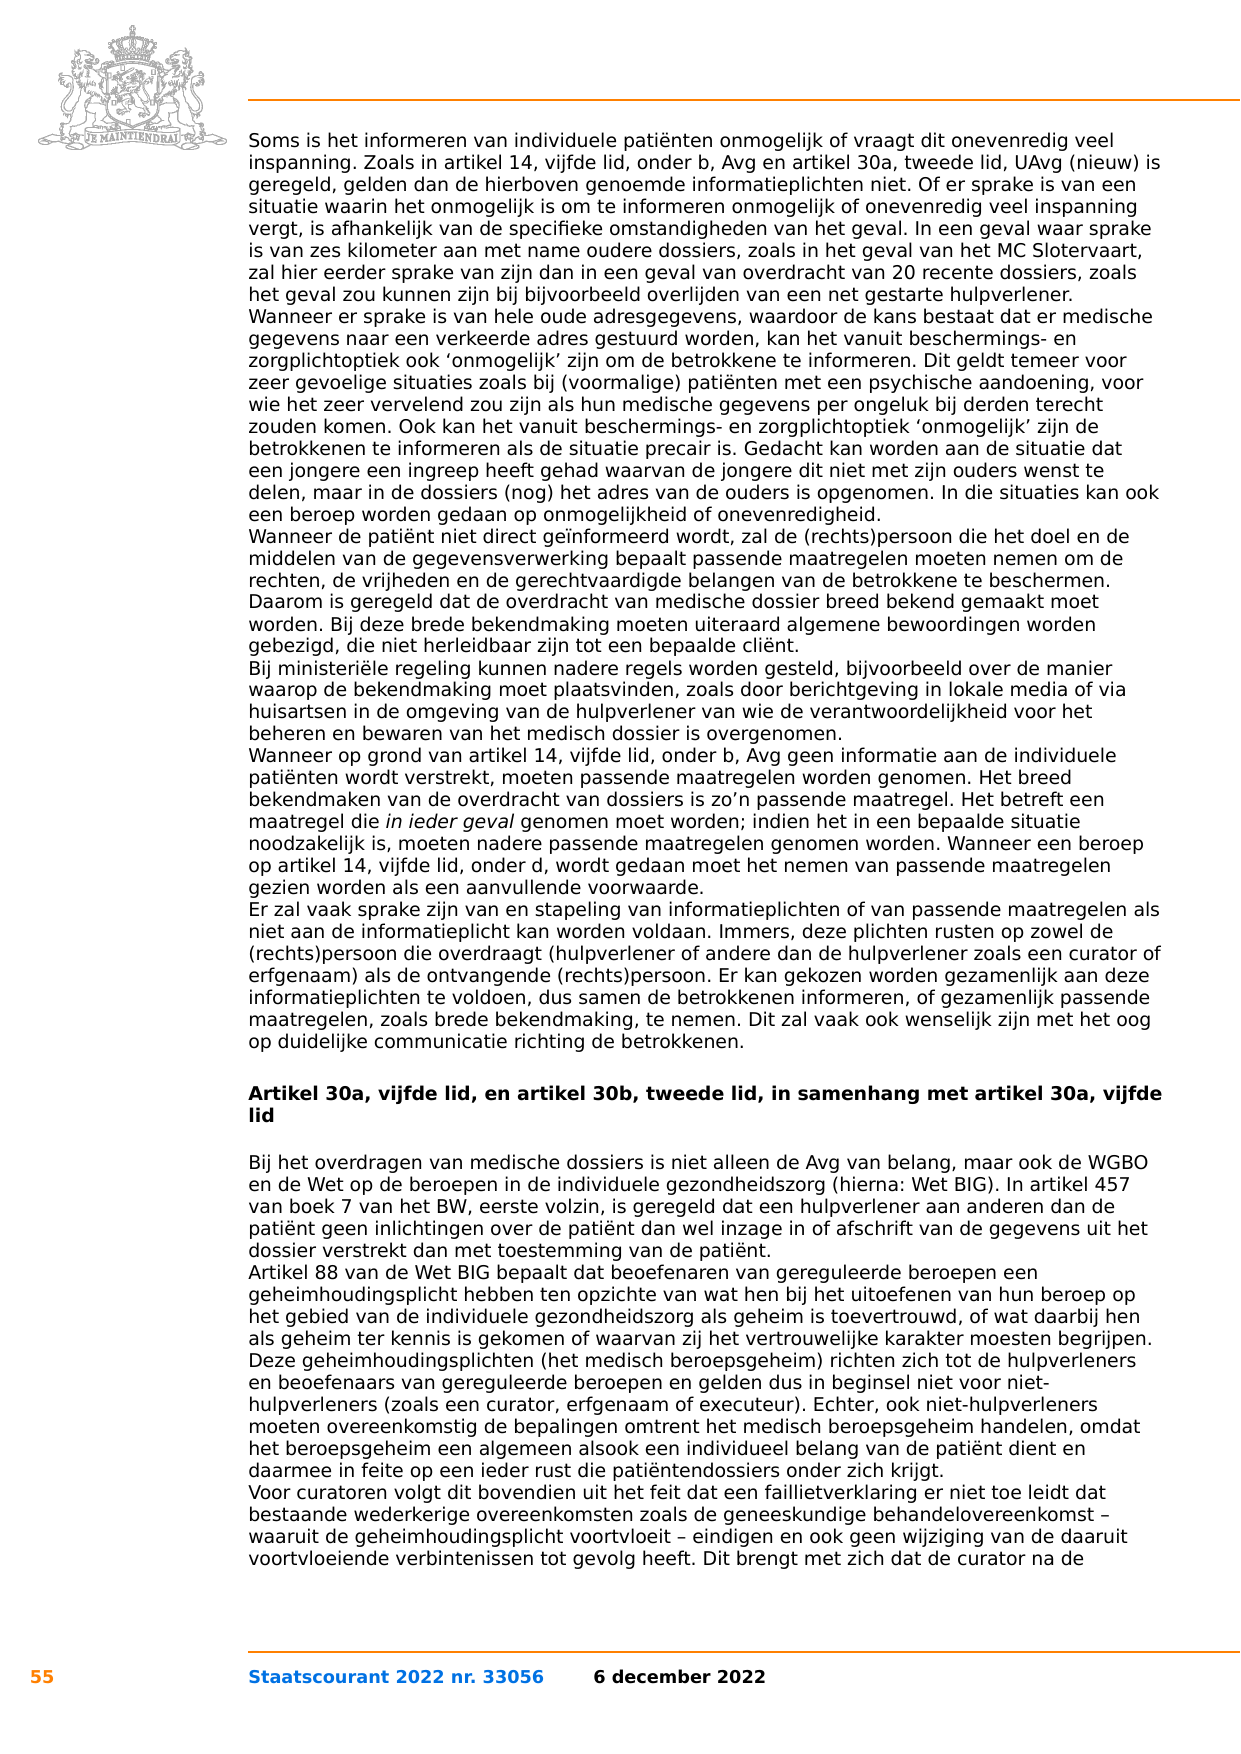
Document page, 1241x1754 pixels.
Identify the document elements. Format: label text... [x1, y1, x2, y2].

text Wanneer op grond van artikel 14, vijfde lid, onder b, Avg geen informatie aan de individuele patiënten wordt verstrekt, moeten passende maatregelen worden genomen. Het breed bekendmaken van de overdracht van dossiers is zo’n passende maatregel. Het betreft een maatregel die in ieder geval genomen moet worden; indien het in een bepaalde situatie noodzakelijk is, moeten nadere passende maatregelen genomen worden. Wanneer een beroep op artikel 14, vijfde lid, onder d, wordt gedaan moet het nemen van passende maatregelen gezien worden als een aanvullende voorwaarde. [248, 745, 1163, 899]
text Bij het overdragen van medische dossiers is niet alleen de Avg van belang, maar ook de WGBO en de Wet op de beroepen in de individuele gezondheidszorg (hierna: Wet BIG). In artikel 457 van boek 7 van het BW, eerste volzin, is geregeld dat een hulpverlener aan anderen dan de patiënt geen inlichtingen over de patiënt dan wel inzage in of afschrift van de gegevens uit het dossier verstrekt dan met toestemming van de patiënt. [248, 1152, 1163, 1262]
text Deze geheimhoudingsplichten (het medisch beroepsgeheim) richten zich tot de hulpverleners en beoefenaars van gereguleerde beroepen en gelden dus in beginsel niet voor niet-hulpverleners (zoals een curator, erfgenaam of executeur). Echter, ook niet-hulpverleners moeten overeenkomstig de bepalingen omtrent het medisch beroepsgeheim handelen, omdat het beroepsgeheim een algemeen alsook een individueel belang van de patiënt dient en daarmee in feite op een ieder rust die patiëntendossiers onder zich krijgt. [248, 1350, 1163, 1482]
text Artikel 88 van de Wet BIG bepaalt dat beoefenaren van gereguleerde beroepen een geheimhoudingsplicht hebben ten opzichte van wat hen bij het uitoefenen van hun beroep op het gebied van de individuele gezondheidszorg als geheim is toevertrouwd, of wat daarbij hen als geheim ter kennis is gekomen of waarvan zij het vertrouwelijke karakter moesten begrijpen. [248, 1262, 1163, 1350]
text Er zal vaak sprake zijn van en stapeling van informatieplichten of van passende maatregelen als niet aan de informatieplicht kan worden voldaan. Immers, deze plichten rusten op zowel de (rechts)persoon die overdraagt (hulpverlener of andere dan de hulpverlener zoals een curator of erfgenaam) als de ontvangende (rechts)persoon. Er kan gekozen worden gezamenlijk aan deze informatieplichten te voldoen, dus samen de betrokkenen informeren, of gezamenlijk passende maatregelen, zoals brede bekendmaking, te nemen. Dit zal vaak ook wenselijk zijn met het oog op duidelijke communicatie richting de betrokkenen. [248, 899, 1163, 1053]
text Wanneer de patiënt niet direct geïnformeerd wordt, zal de (rechts)persoon die het doel en de middelen van de gegevensverwerking bepaalt passende maatregelen moeten nemen om de rechten, de vrijheden en de gerechtvaardigde belangen van de betrokkene te beschermen. Daarom is geregeld dat de overdracht van medische dossier breed bekend gemaakt moet worden. Bij deze brede bekendmaking moeten uiteraard algemene bewoordingen worden gebezigd, die niet herleidbaar zijn tot een bepaalde cliënt. [248, 526, 1163, 657]
text Voor curatoren volgt dit bovendien uit het feit dat een faillietverklaring er niet toe leidt dat bestaande wederkerige overeenkomsten zoals de geneeskundige behandelovereenkomst – waaruit de geheimhoudingsplicht voortvloeit – eindigen en ook geen wijziging van de daaruit voortvloeiende verbintenissen tot gevolg heeft. Dit brengt met zich dat de curator na de [248, 1482, 1163, 1569]
text Wanneer er sprake is van hele oude adresgegevens, waardoor de kans bestaat dat er medische gegevens naar een verkeerde adres gestuurd worden, kan het vanuit beschermings- en zorgplichtoptiek ook ‘onmogelijk’ zijn om de betrokkene te informeren. Dit geldt temeer voor zeer gevoelige situaties zoals bij (voormalige) patiënten met een psychische aandoening, voor wie het zeer vervelend zou zijn als hun medische gegevens per ongeluk bij derden terecht zouden komen. Ook kan het vanuit beschermings- en zorgplichtoptiek ‘onmogelijk’ zijn de betrokkenen te informeren als de situatie precair is. Gedacht kan worden aan de situatie dat een jongere een ingreep heeft gehad waarvan de jongere dit niet met zijn ouders wenst te delen, maar in de dossiers (nog) het adres van de ouders is opgenomen. In die situaties kan ook een beroep worden gedaan op onmogelijkheid of onevenredigheid. [248, 306, 1163, 526]
text Soms is het informeren van individuele patiënten onmogelijk of vraagt dit onevenredig veel inspanning. Zoals in artikel 14, vijfde lid, onder b, Avg en artikel 30a, tweede lid, UAvg (nieuw) is geregeld, gelden dan de hierboven genoemde informatieplichten niet. Of er sprake is van een situatie waarin het onmogelijk is om te informeren onmogelijk of onevenredig veel inspanning vergt, is afhankelijk van de specifieke omstandigheden van het geval. In een geval waar sprake is van zes kilometer aan met name oudere dossiers, zoals in het geval van het MC Slotervaart, zal hier eerder sprake van zijn dan in een geval van overdracht van 20 recente dossiers, zoals het geval zou kunnen zijn bij bijvoorbeeld overlijden van een net gestarte hulpverlener. [248, 130, 1163, 306]
picture [38, 25, 227, 150]
text Bij ministeriële regeling kunnen nadere regels worden gesteld, bijvoorbeeld over de manier waarop de bekendmaking moet plaatsvinden, zoals door berichtgeving in lokale media of via huisartsen in de omgeving van de hulpverlener van wie de verantwoordelijkheid voor het beheren en bewaren van het medisch dossier is overgenomen. [248, 657, 1163, 745]
subtitle Artikel 30a, vijfde lid, en artikel 30b, tweede lid, in samenhang met artikel 30a, vijfde lid [248, 1083, 1163, 1127]
